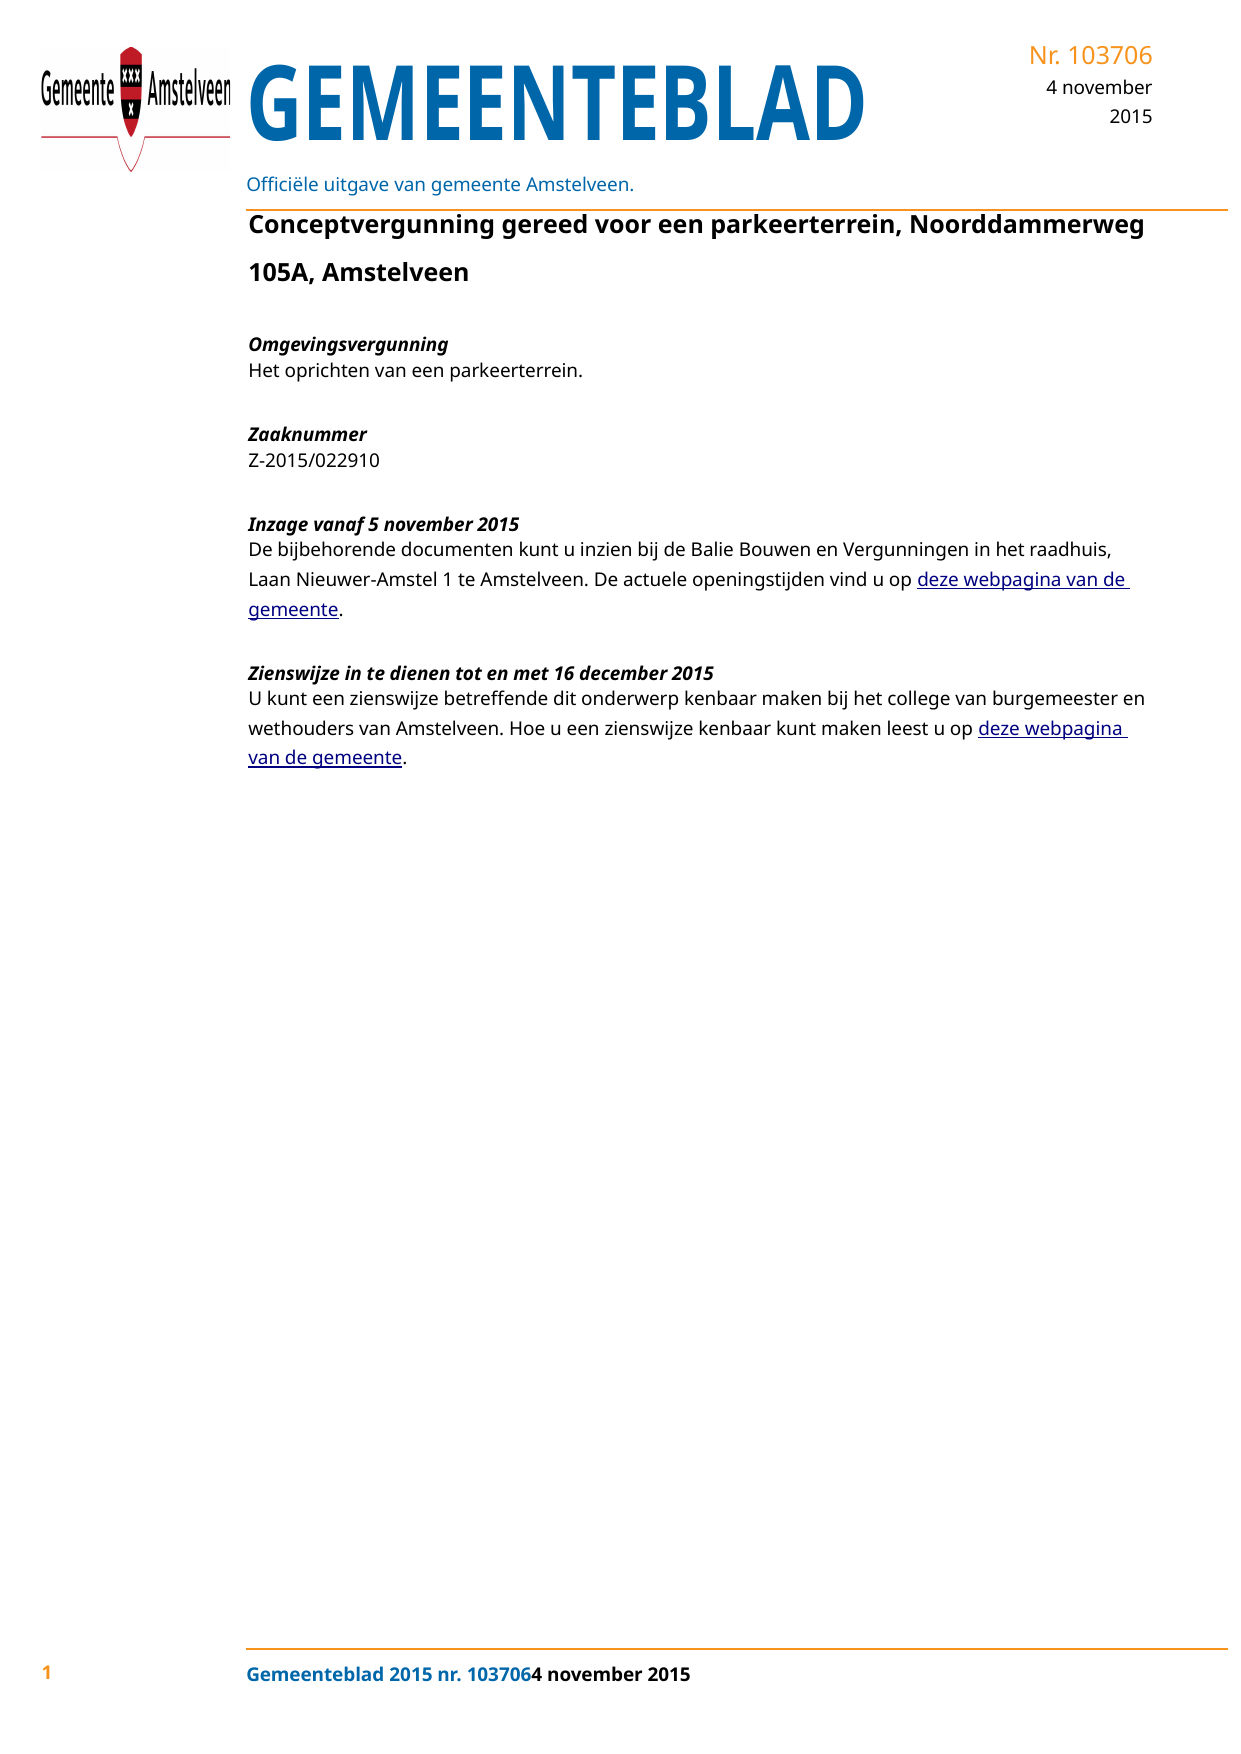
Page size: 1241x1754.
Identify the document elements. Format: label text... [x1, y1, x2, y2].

picture [41, 47, 231, 172]
text Conceptvergunning gereed voor een parkeerterrein, Noorddammerweg 105A, Amstelveen [248, 211, 1152, 288]
text Inzage vanaf 5 november 2015 [248, 511, 1152, 537]
text U kunt een zienswijze betreffende dit onderwerp kenbaar maken bij het college van burgemeester en wethouders van Amstelveen. Hoe u een zienswijze kenbaar kunt maken leest u op deze webpagina van de gemeente. [248, 685, 1152, 770]
text Omgevingsvergunning [248, 331, 1152, 357]
text Zienswijze in te dienen tot en met 16 december 2015 [248, 660, 1152, 685]
text Zaaknummer [248, 421, 1152, 447]
text Z-2015/022910 [248, 447, 1152, 473]
text De bijbehorende documenten kunt u inzien bij de Balie Bouwen en Vergunningen in het raadhuis, Laan Nieuwer-Amstel 1 te Amstelveen. De actuele openingstijden vind u op deze webpagina van de gemeente. [248, 537, 1152, 621]
text Het oprichten van een parkeerterrein. [248, 357, 1152, 383]
